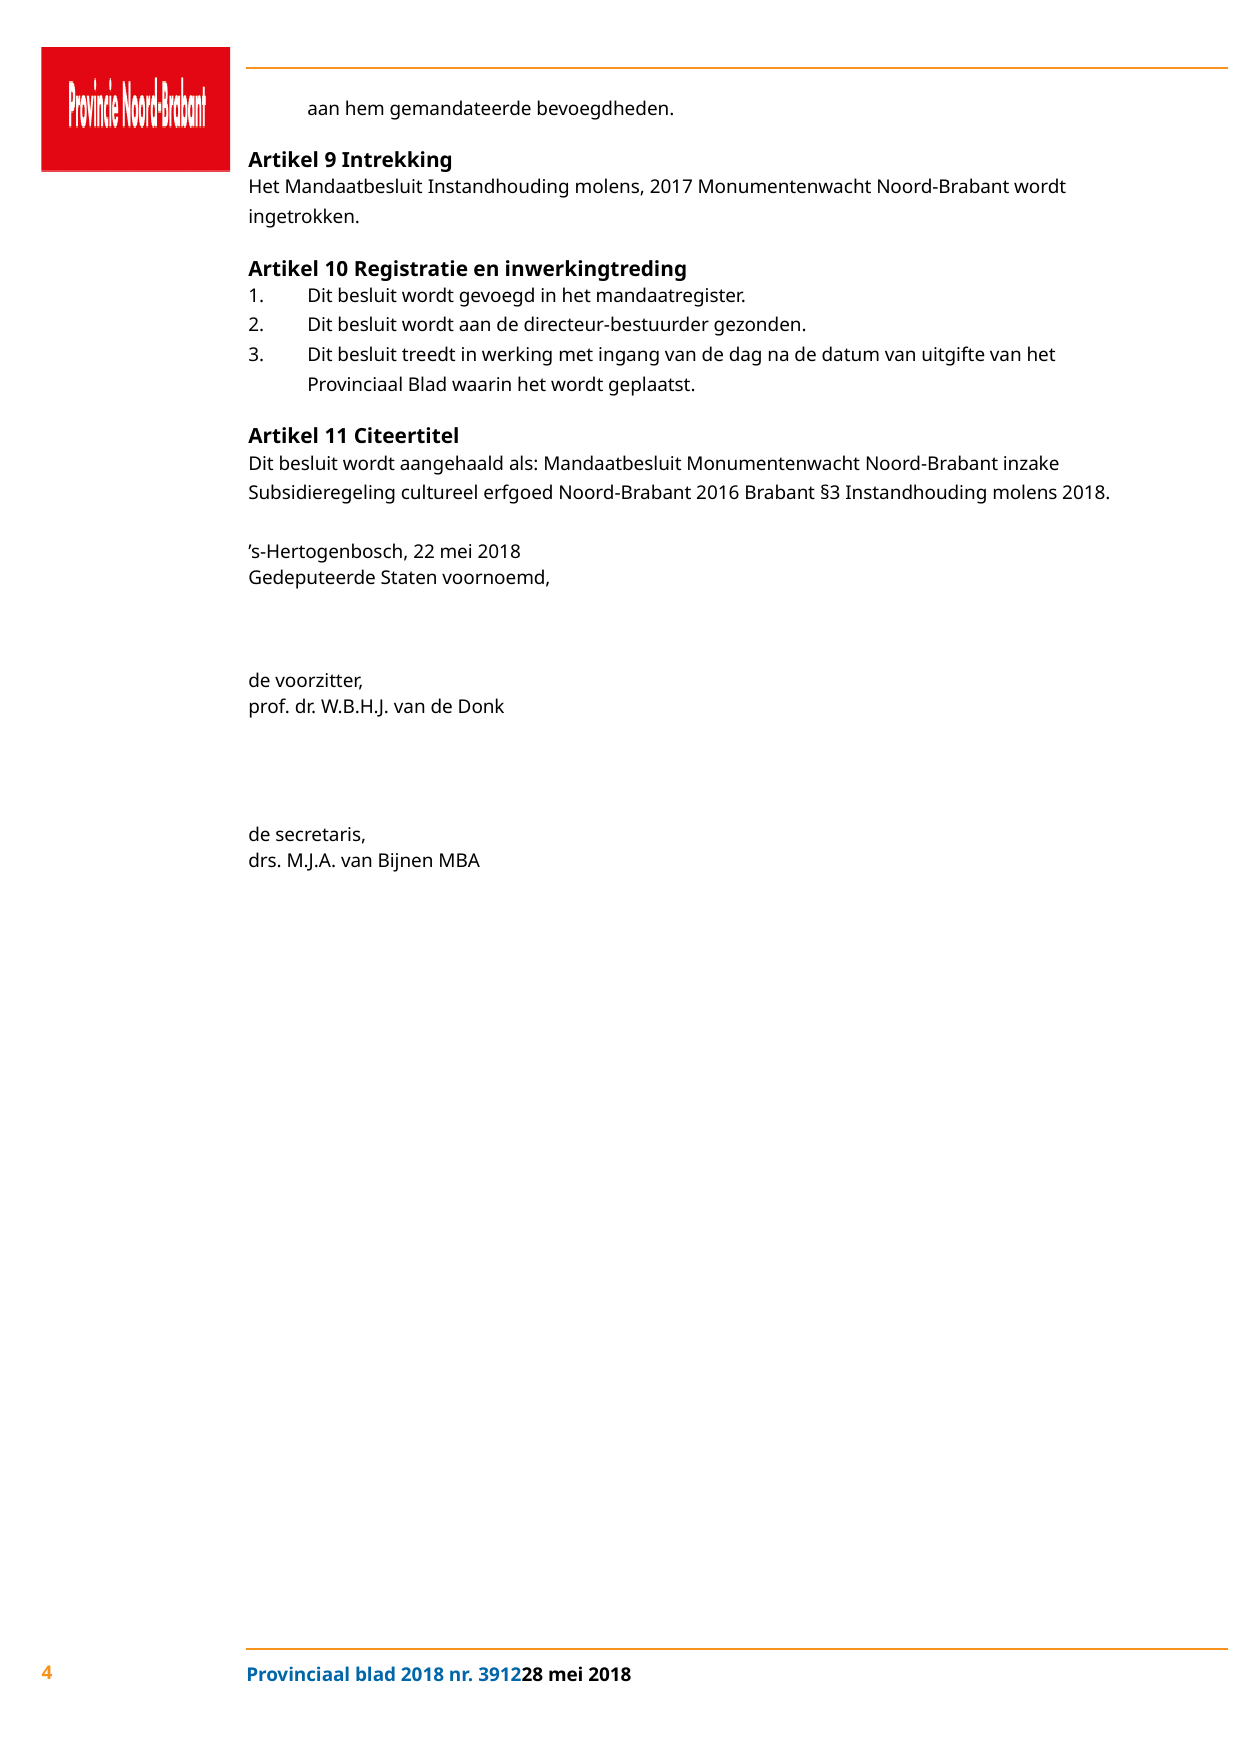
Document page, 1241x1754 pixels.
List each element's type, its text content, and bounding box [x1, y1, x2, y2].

text Artikel 11 Citeertitel [248, 421, 1152, 450]
list Dit besluit wordt gevoegd in het mandaatregister. [248, 282, 1152, 308]
text prof. dr. W.B.H.J. van de Donk [248, 693, 1152, 718]
text de voorzitter, [248, 667, 1152, 693]
list aan hem gemandateerde bevoegdheden. [248, 95, 1152, 121]
picture [41, 47, 231, 172]
text de secretaris, [248, 821, 1152, 847]
text drs. M.J.A. van Bijnen MBA [248, 847, 1152, 873]
text ’s-Hertogenbosch, 22 mei 2018 [248, 538, 1152, 564]
text Het Mandaatbesluit Instandhouding molens, 2017 Monumentenwacht Noord-Brabant wordt ingetrokken. [248, 174, 1152, 229]
text Artikel 10 Registratie en inwerkingtreding [248, 254, 1152, 282]
text Dit besluit wordt aangehaald als: Mandaatbesluit Monumentenwacht Noord-Brabant inzake Subsidieregeling cultureel erfgoed Noord-Brabant 2016 Brabant §3 Instandhouding molens 2018. [248, 450, 1152, 505]
text Gedeputeerde Staten voornoemd, [248, 564, 1152, 590]
text Artikel 9 Intrekking [248, 145, 1152, 174]
list Dit besluit wordt aan de directeur-bestuurder gezonden. [248, 312, 1152, 337]
list Dit besluit treedt in werking met ingang van de dag na de datum van uitgifte van het Provinciaal Blad waarin het wordt geplaatst. [248, 341, 1152, 397]
